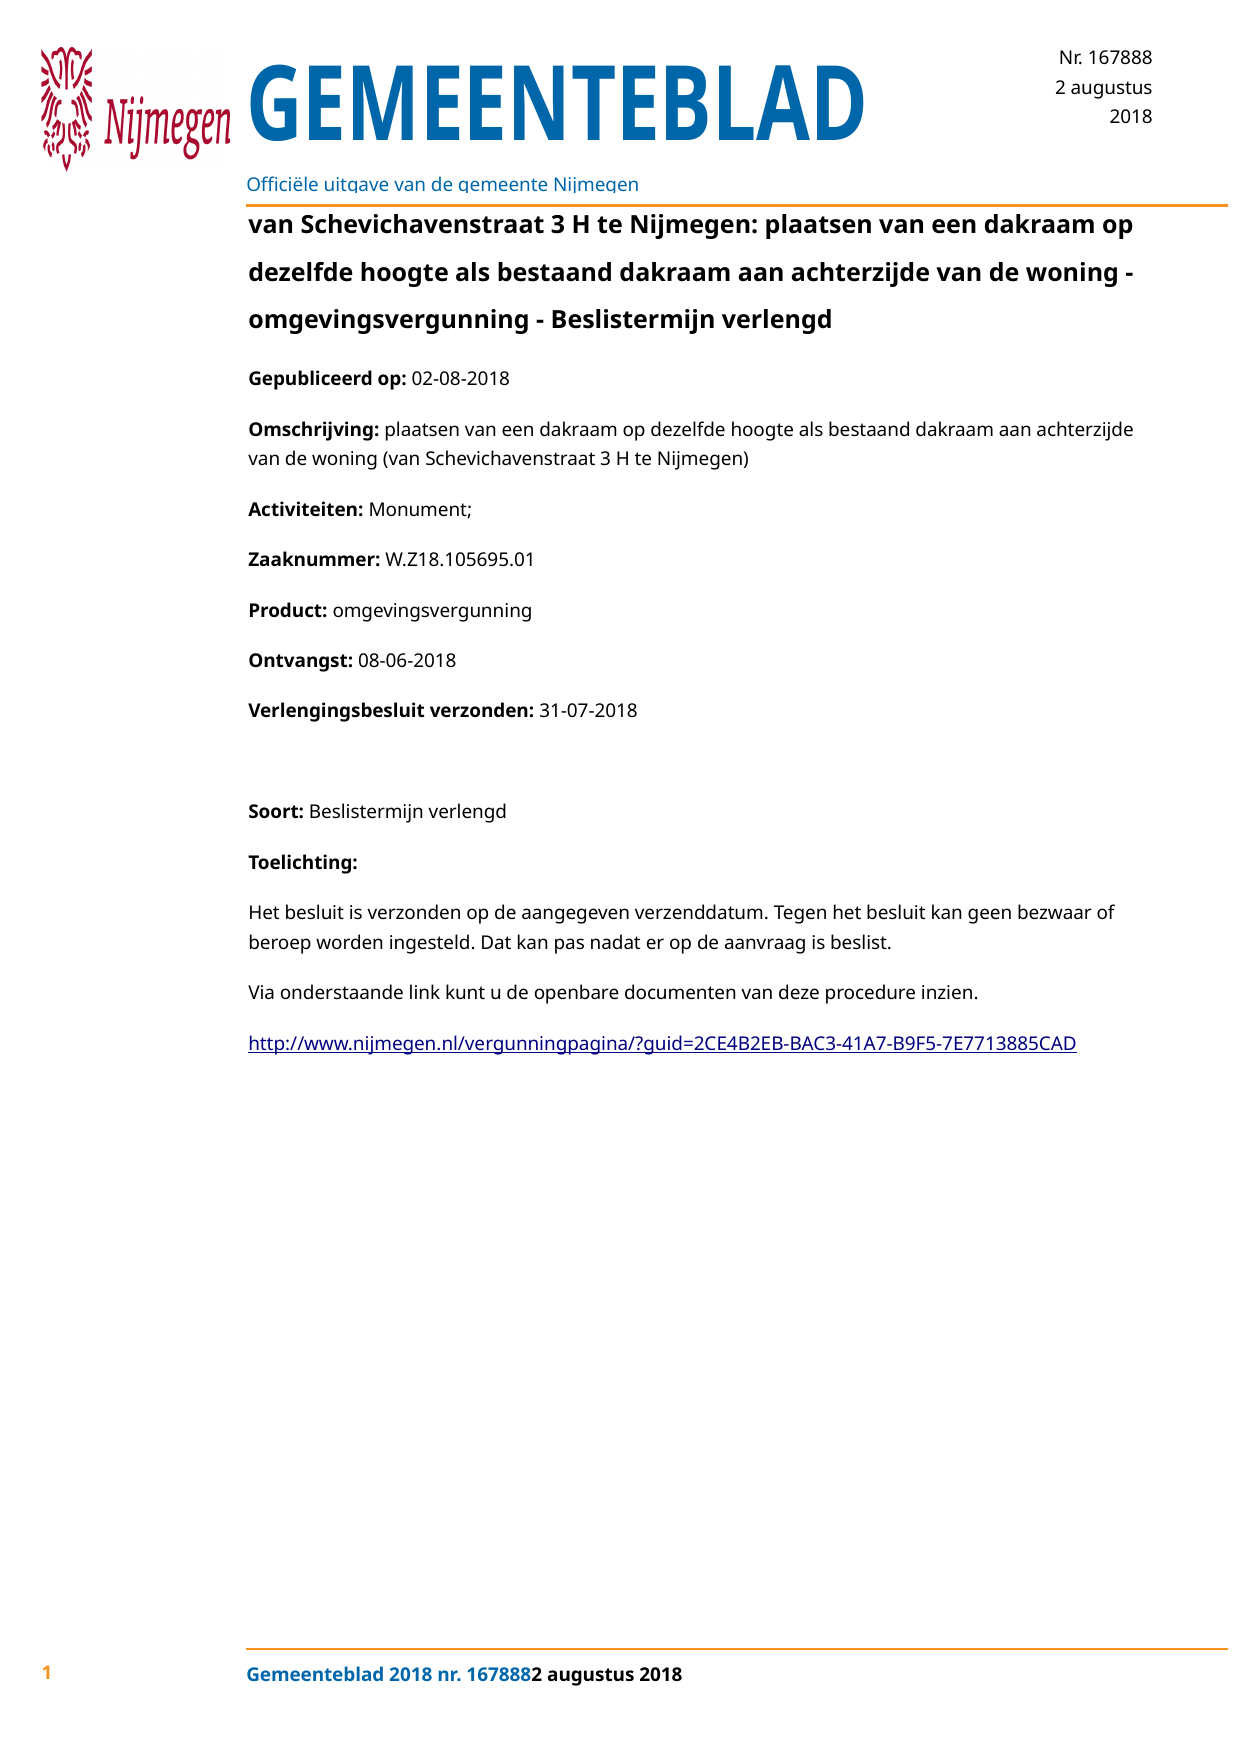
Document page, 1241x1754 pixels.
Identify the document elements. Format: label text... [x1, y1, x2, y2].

text van Schevichavenstraat 3 H te Nijmegen: plaatsen van een dakraam op dezelfde hoogte als bestaand dakraam aan achterzijde van de woning - omgevingsvergunning - Beslistermijn verlengd [248, 207, 1152, 336]
text Soort: Beslistermijn verlengd [248, 798, 1152, 824]
text Activiteiten: Monument; [248, 496, 1152, 522]
picture [41, 47, 231, 172]
text Product: omgevingsvergunning [248, 597, 1152, 622]
text Ontvangst: 08-06-2018 [248, 647, 1152, 673]
text Zaaknummer: W.Z18.105695.01 [248, 546, 1152, 572]
text Gepubliceerd op: 02-08-2018 [248, 366, 1152, 391]
text http://www.nijmegen.nl/vergunningpagina/?guid=2CE4B2EB-BAC3-41A7-B9F5-7E7713885CAD [248, 1030, 1152, 1055]
text Verlengingsbesluit verzonden: 31-07-2018 [248, 698, 1152, 723]
text Via onderstaande link kunt u de openbare documenten van deze procedure inzien. [248, 979, 1152, 1005]
text Omschrijving: plaatsen van een dakraam op dezelfde hoogte als bestaand dakraam aan achterzijde van de woning (van Schevichavenstraat 3 H te Nijmegen) [248, 416, 1152, 471]
text Toelichting: [248, 849, 1152, 874]
text Het besluit is verzonden op de aangegeven verzenddatum. Tegen het besluit kan geen bezwaar of beroep worden ingesteld. Dat kan pas nadat er op de aanvraag is beslist. [248, 899, 1152, 954]
